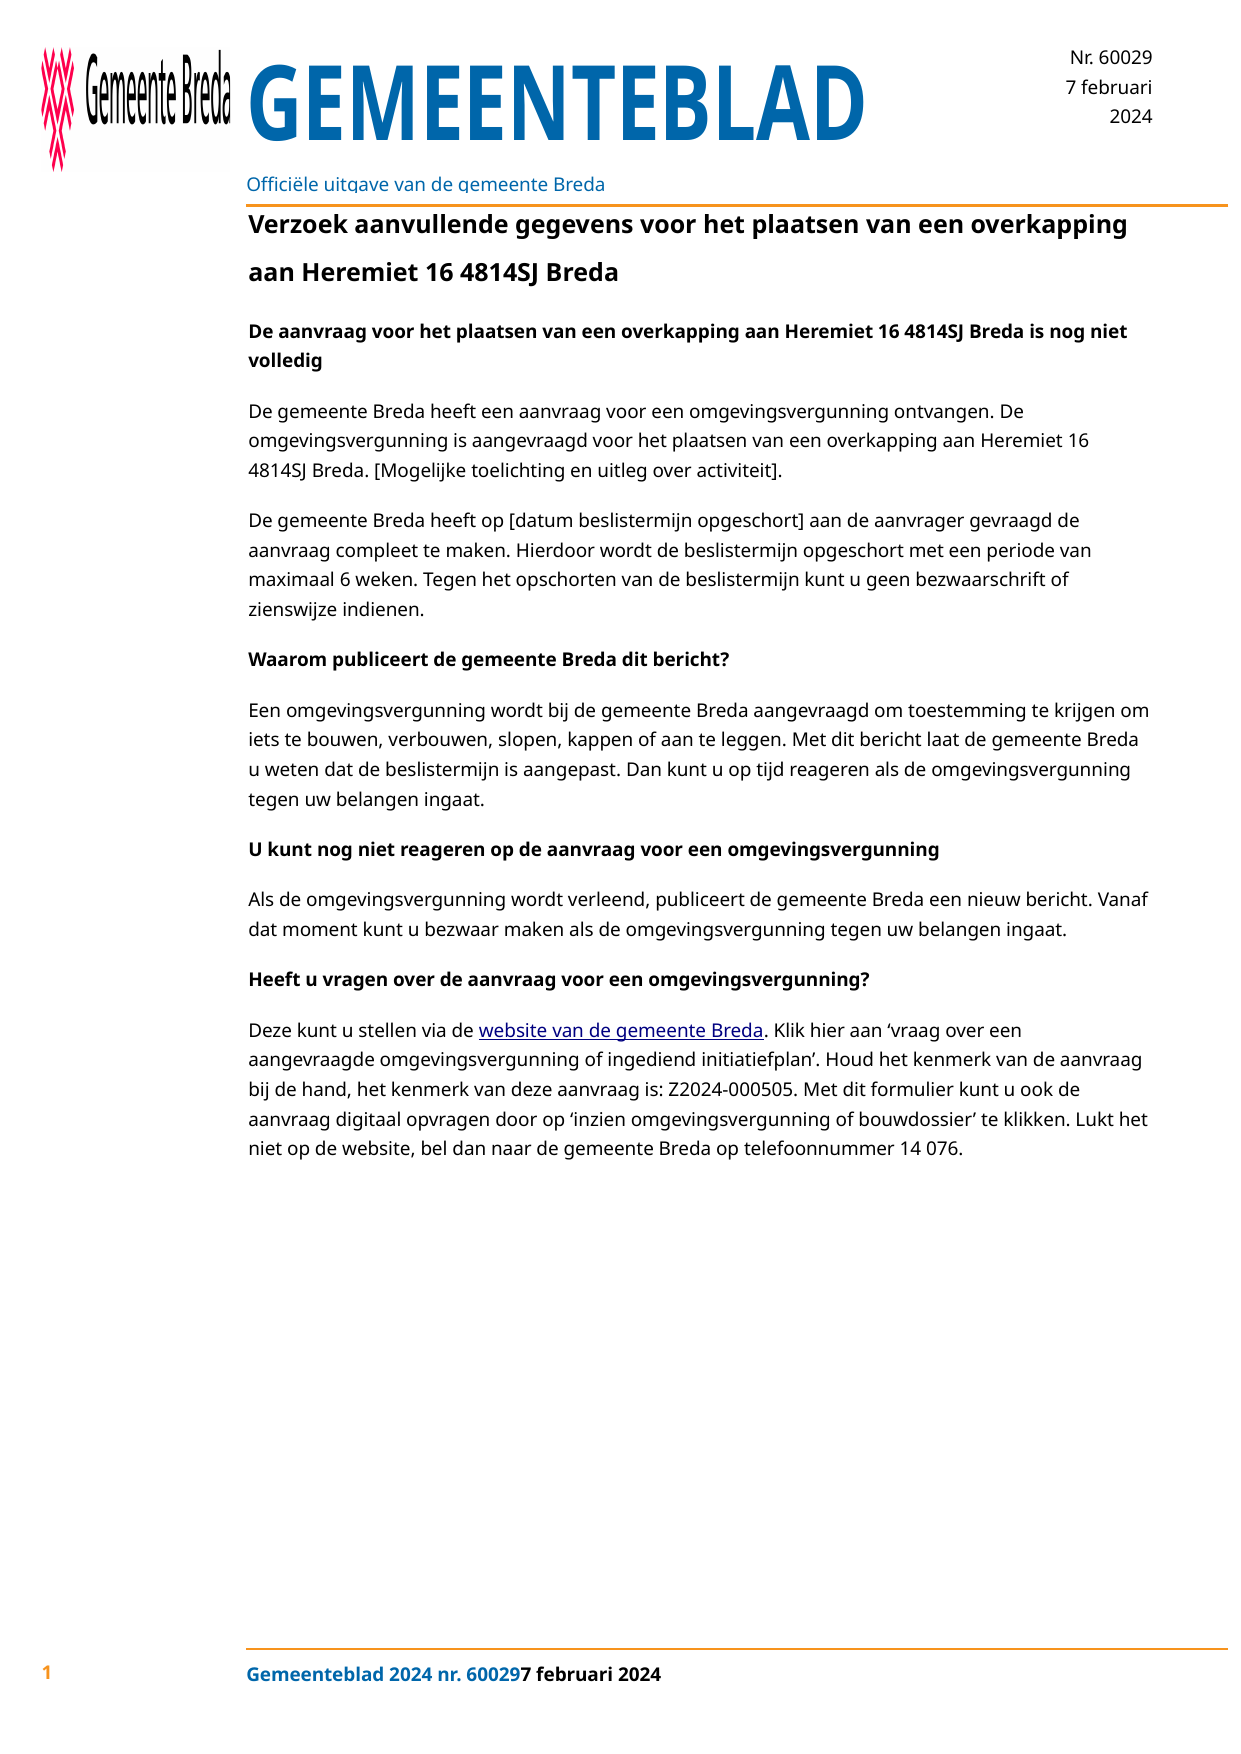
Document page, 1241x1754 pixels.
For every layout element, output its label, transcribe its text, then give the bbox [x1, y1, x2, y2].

text Als de omgevingsvergunning wordt verleend, publiceert de gemeente Breda een nieuw bericht. Vanaf dat moment kunt u bezwaar maken als de omgevingsvergunning tegen uw belangen ingaat. [248, 887, 1152, 942]
text Heeft u vragen over de aanvraag voor een omgevingsvergunning? [248, 967, 1152, 992]
text Waarom publiceert de gemeente Breda dit bericht? [248, 647, 1152, 672]
text De gemeente Breda heeft op [datum beslistermijn opgeschort] aan de aanvrager gevraagd de aanvraag compleet te maken. Hierdoor wordt de beslistermijn opgeschort met een periode van maximaal 6 weken. Tegen het opschorten van de beslistermijn kunt u geen bezwaarschrift of zienswijze indienen. [248, 507, 1152, 622]
text Deze kunt u stellen via de website van de gemeente Breda. Klik hier aan ‘vraag over een aangevraagde omgevingsvergunning of ingediend initiatiefplan’. Houd het kenmerk van de aanvraag bij de hand, het kenmerk van deze aanvraag is: Z2024-000505. Met dit formulier kunt u ook de aanvraag digitaal opvragen door op ‘inzien omgevingsvergunning of bouwdossier’ te klikken. Lukt het niet op de website, bel dan naar de gemeente Breda op telefoonnummer 14 076. [248, 1017, 1152, 1161]
text De gemeente Breda heeft een aanvraag voor een omgevingsvergunning ontvangen. De omgevingsvergunning is aangevraagd voor het plaatsen van een overkapping aan Heremiet 16 4814SJ Breda. [Mogelijke toelichting en uitleg over activiteit]. [248, 398, 1152, 483]
text Een omgevingsvergunning wordt bij de gemeente Breda aangevraagd om toestemming te krijgen om iets te bouwen, verbouwen, slopen, kappen of aan te leggen. Met dit bericht laat de gemeente Breda u weten dat de beslistermijn is aangepast. Dan kunt u op tijd reageren als de omgevingsvergunning tegen uw belangen ingaat. [248, 697, 1152, 812]
text Verzoek aanvullende gegevens voor het plaatsen van een overkapping aan Heremiet 16 4814SJ Breda [248, 207, 1152, 288]
picture [41, 47, 231, 172]
text U kunt nog niet reageren op de aanvraag voor een omgevingsvergunning [248, 836, 1152, 862]
text De aanvraag voor het plaatsen van een overkapping aan Heremiet 16 4814SJ Breda is nog niet volledig [248, 318, 1152, 373]
